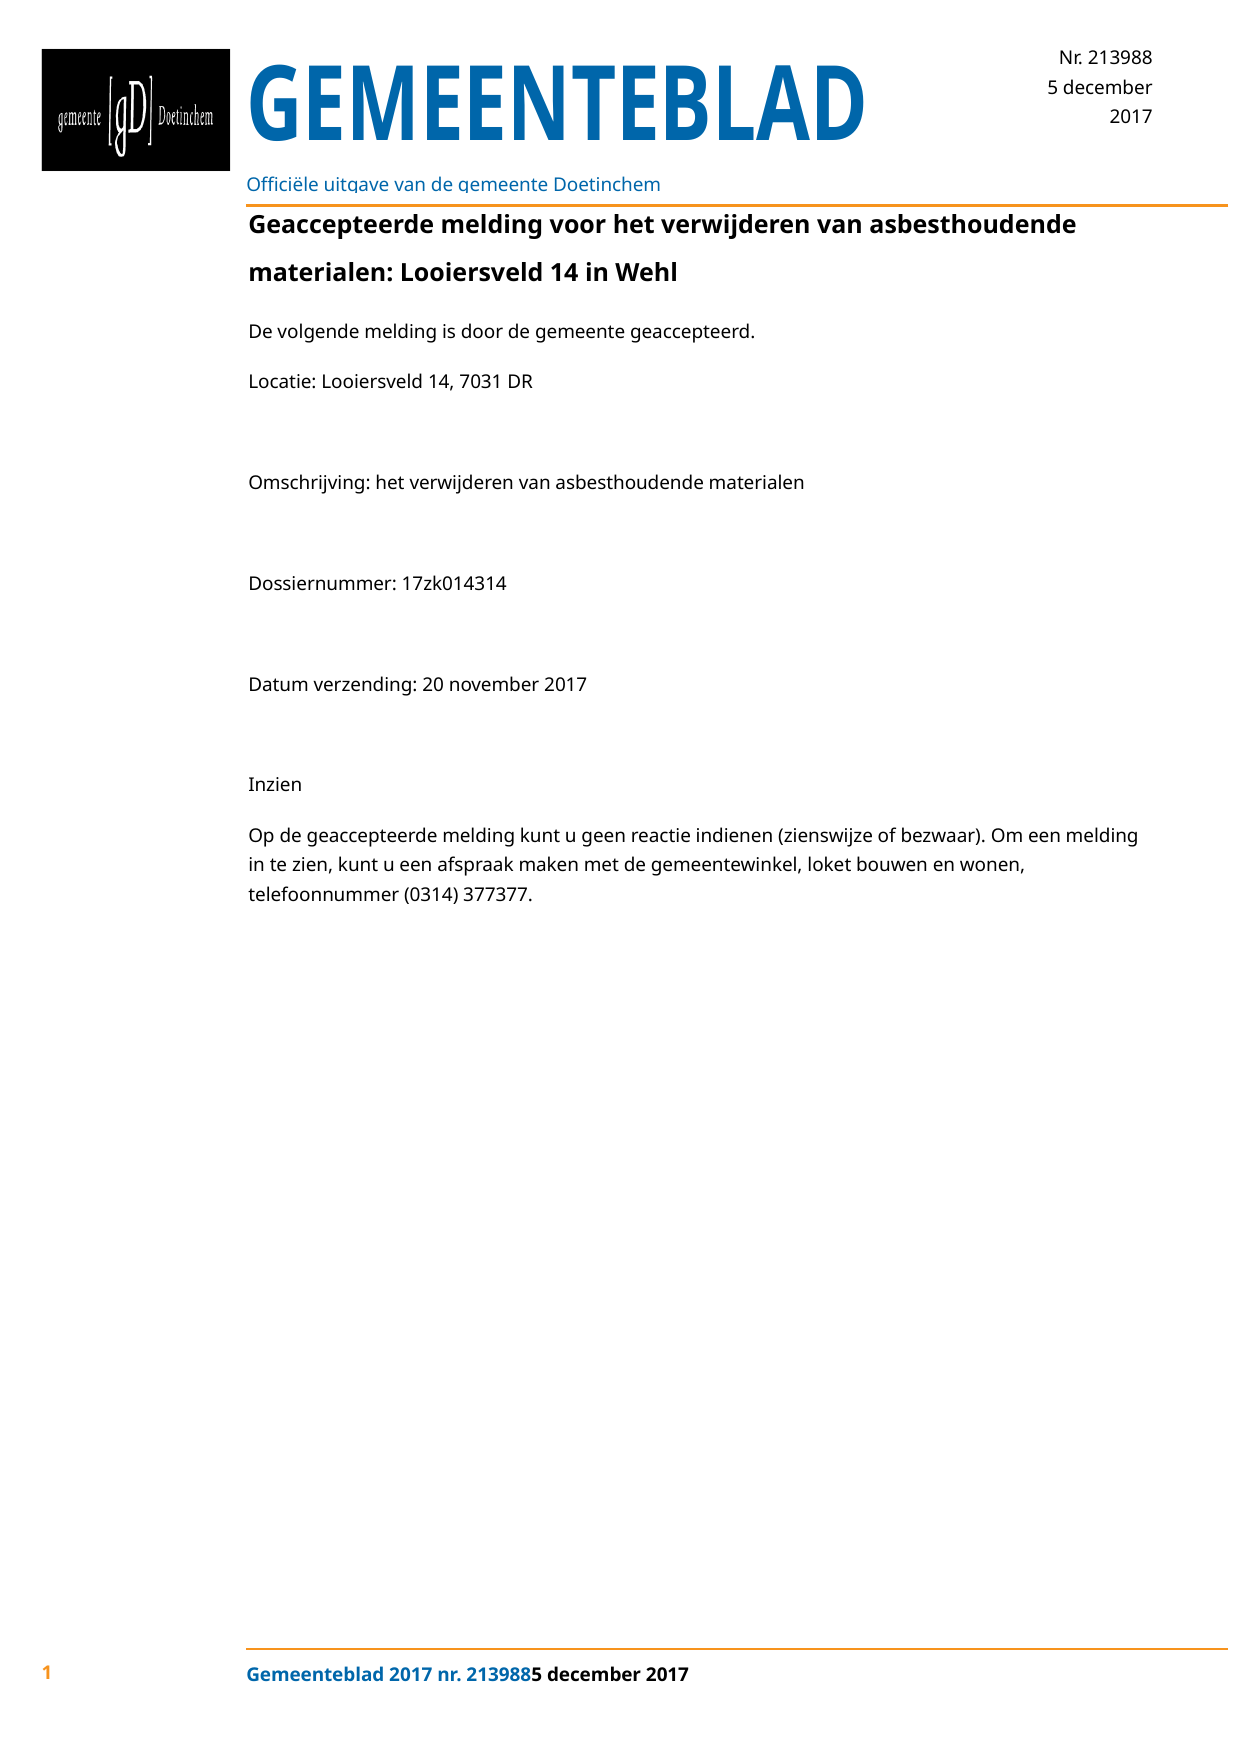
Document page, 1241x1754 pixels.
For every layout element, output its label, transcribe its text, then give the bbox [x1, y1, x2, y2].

text Locatie: Looiersveld 14, 7031 DR [248, 368, 1152, 394]
text Dossiernummer: 17zk014314 [248, 570, 1152, 596]
text Datum verzending: 20 november 2017 [248, 671, 1152, 697]
text Op de geaccepteerde melding kunt u geen reactie indienen (zienswijze of bezwaar). Om een melding in te zien, kunt u een afspraak maken met de gemeentewinkel, loket bouwen en wonen, telefoonnummer (0314) 377377. [248, 822, 1152, 907]
text Inzien [248, 772, 1152, 797]
text De volgende melding is door de gemeente geaccepteerd. [248, 318, 1152, 344]
text Geaccepteerde melding voor het verwijderen van asbesthoudende materialen: Looiersveld 14 in Wehl [248, 207, 1152, 288]
text Omschrijving: het verwijderen van asbesthoudende materialen [248, 469, 1152, 495]
picture [41, 47, 231, 172]
